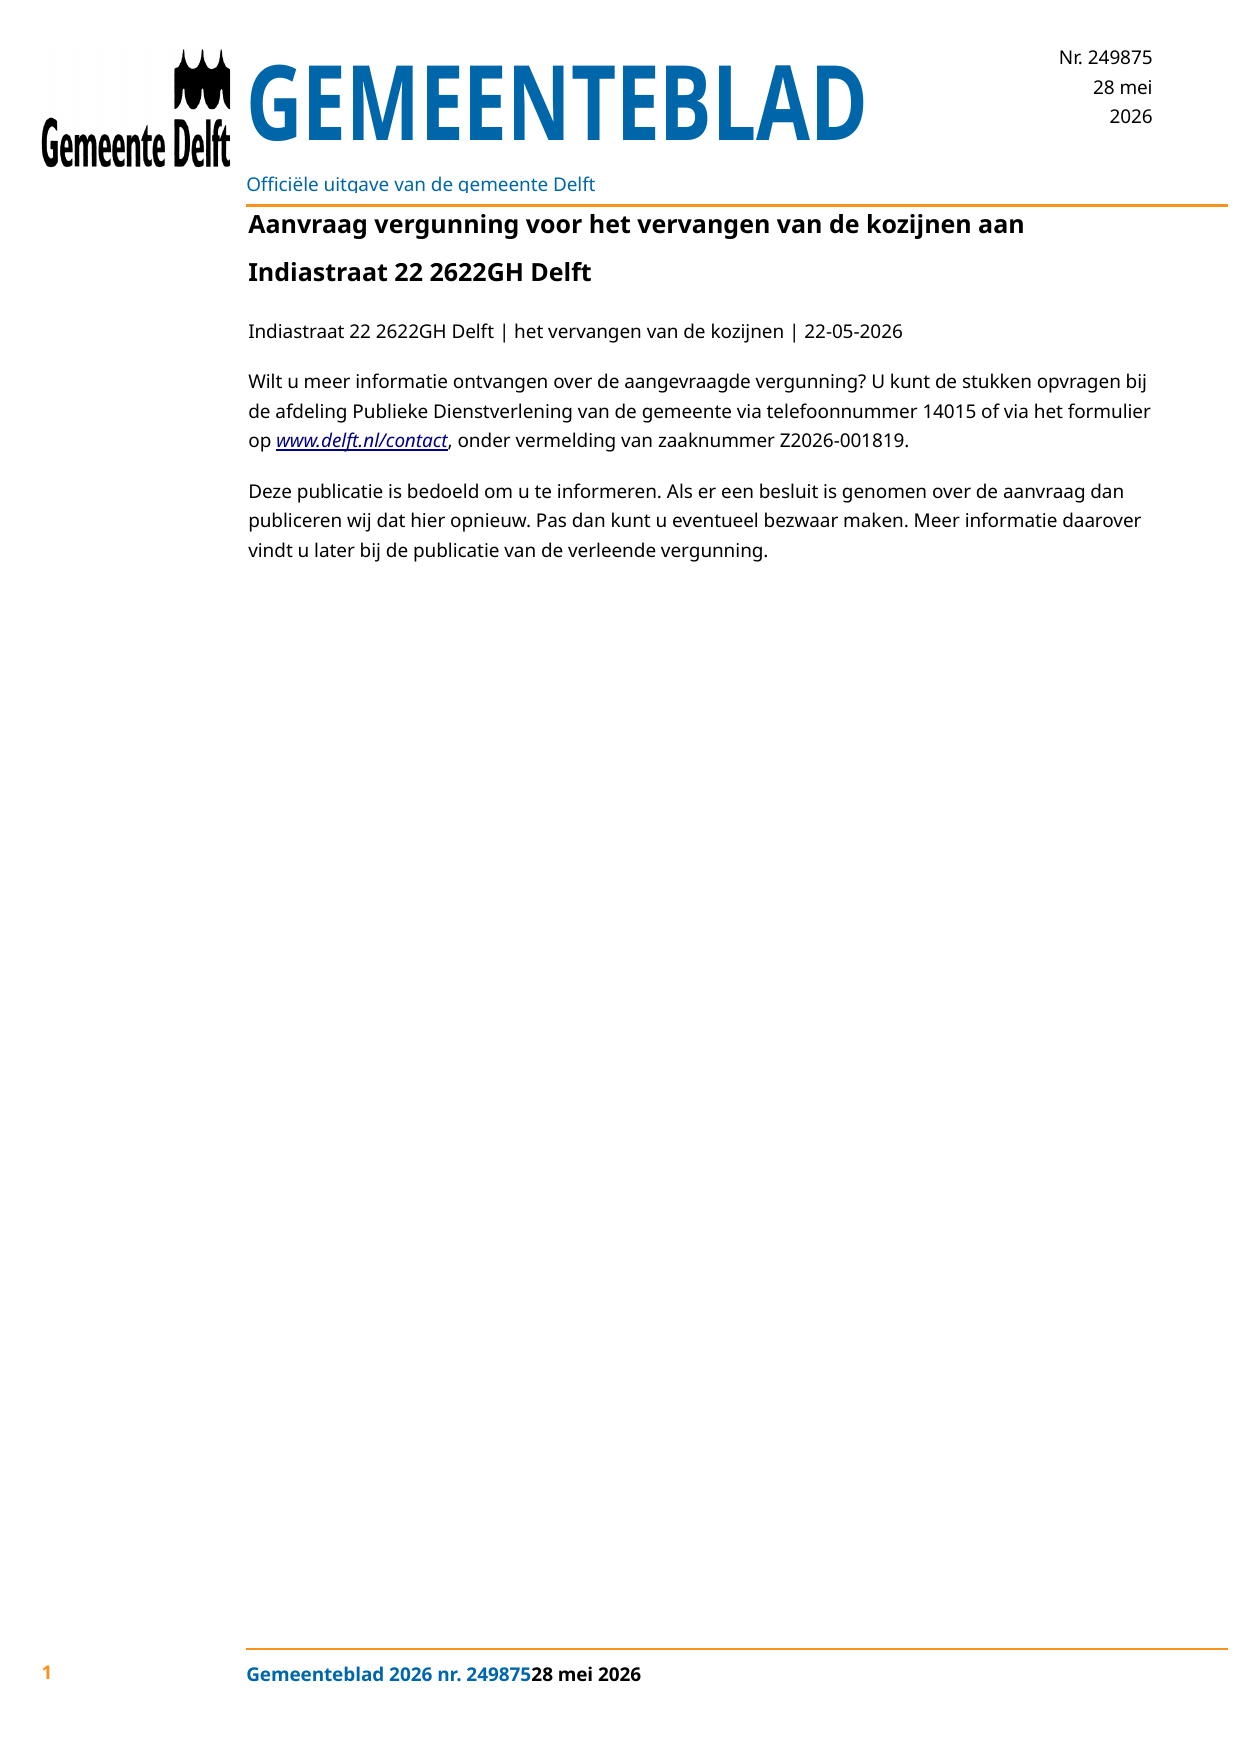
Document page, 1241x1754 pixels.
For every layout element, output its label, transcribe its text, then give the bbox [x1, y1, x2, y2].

picture [41, 47, 231, 172]
text Deze publicatie is bedoeld om u te informeren. Als er een besluit is genomen over de aanvraag dan publiceren wij dat hier opnieuw. Pas dan kunt u eventueel bezwaar maken. Meer informatie daarover vindt u later bij de publicatie van de verleende vergunning. [248, 478, 1152, 563]
text Wilt u meer informatie ontvangen over de aangevraagde vergunning? U kunt de stukken opvragen bij de afdeling Publieke Dienstverlening van de gemeente via telefoonnummer 14015 of via het formulier op www.delft.nl/contact, onder vermelding van zaaknummer Z2026-001819. [248, 368, 1152, 453]
text Aanvraag vergunning voor het vervangen van de kozijnen aan Indiastraat 22 2622GH Delft [248, 207, 1152, 288]
text Indiastraat 22 2622GH Delft | het vervangen van de kozijnen | 22-05-2026 [248, 318, 1152, 344]
